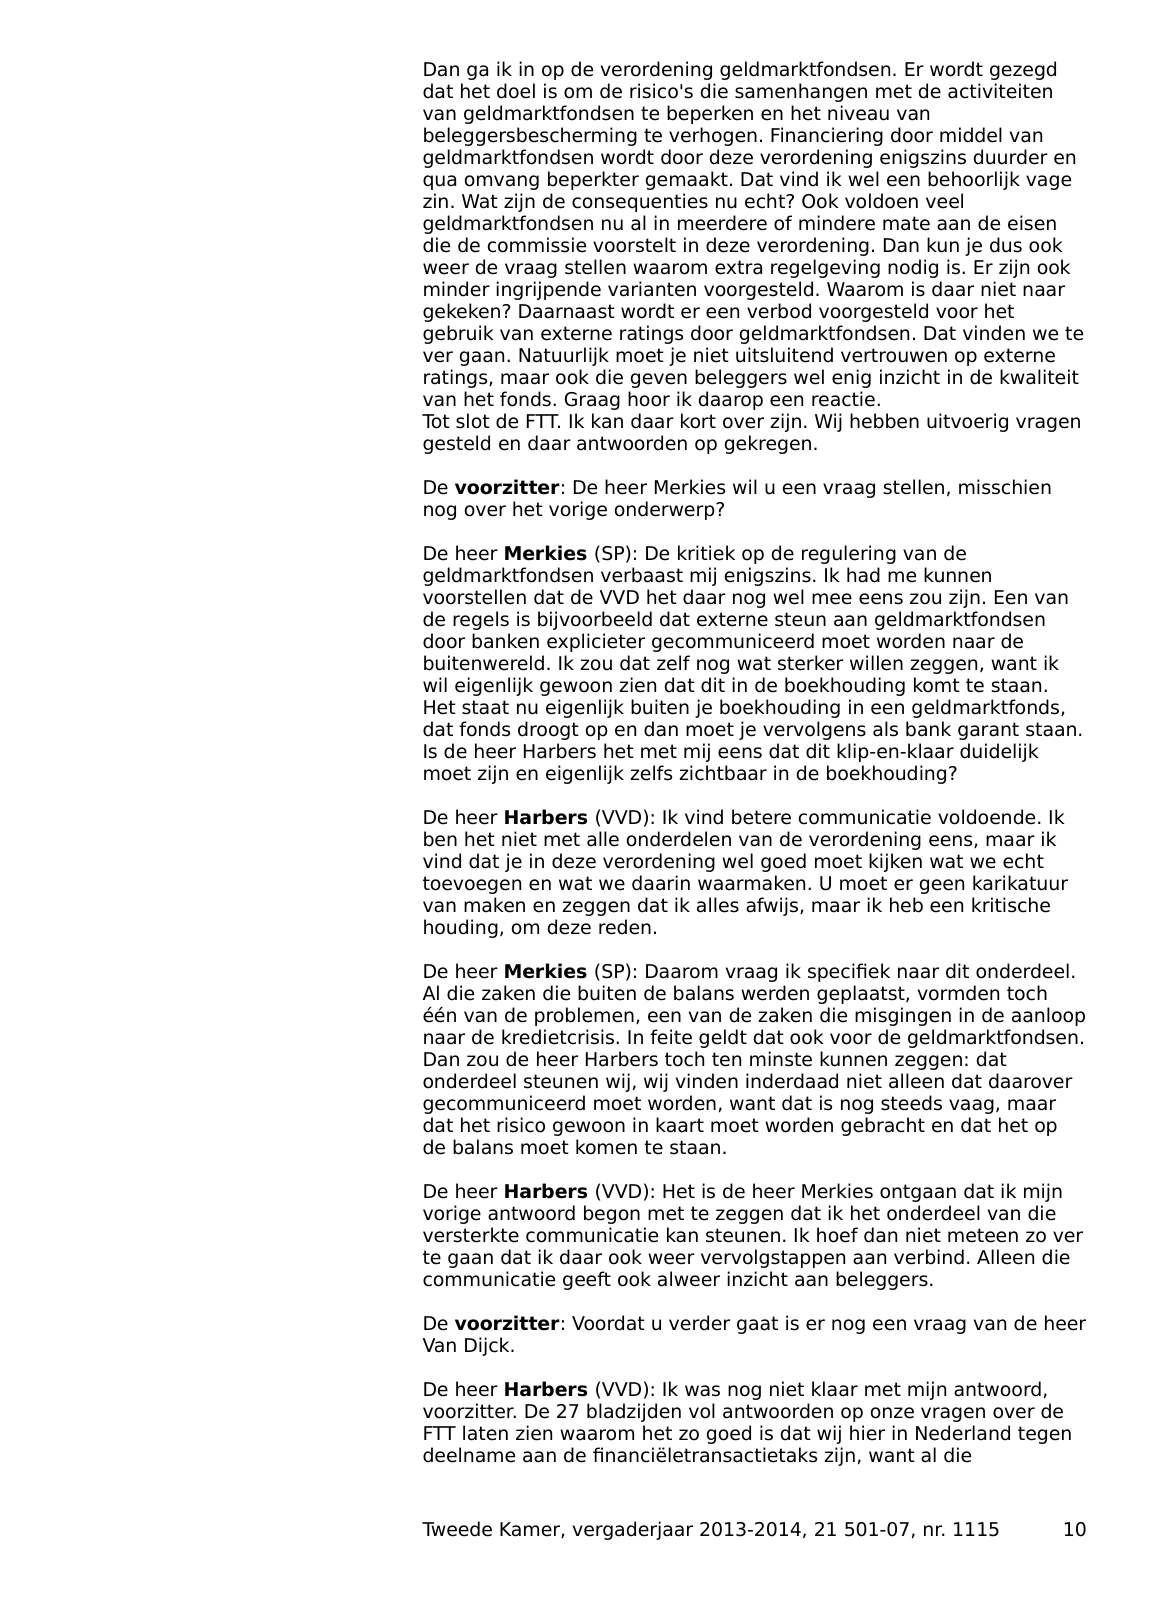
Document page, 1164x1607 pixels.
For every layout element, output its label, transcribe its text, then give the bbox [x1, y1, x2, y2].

text De heer Merkies (SP): De kritiek op de regulering van de geldmarktfondsen verbaast mij enigszins. Ik had me kunnen voorstellen dat de VVD het daar nog wel mee eens zou zijn. Een van de regels is bijvoorbeeld dat externe steun aan geldmarktfondsen door banken explicieter gecommuniceerd moet worden naar de buitenwereld. Ik zou dat zelf nog wat sterker willen zeggen, want ik wil eigenlijk gewoon zien dat dit in de boekhouding komt te staan. Het staat nu eigenlijk buiten je boekhouding in een geldmarktfonds, dat fonds droogt op en dan moet je vervolgens als bank garant staan. Is de heer Harbers het met mij eens dat dit klip-en-klaar duidelijk moet zijn en eigenlijk zelfs zichtbaar in de boekhouding? [422, 543, 1087, 785]
text De heer Harbers (VVD): Ik was nog niet klaar met mijn antwoord, voorzitter. De 27 bladzijden vol antwoorden op onze vragen over de FTT laten zien waarom het zo goed is dat wij hier in Nederland tegen deelname aan de financiëletransactietaks zijn, want al die [422, 1379, 1087, 1467]
text De heer Merkies (SP): Daarom vraag ik specifiek naar dit onderdeel. Al die zaken die buiten de balans werden geplaatst, vormden toch één van de problemen, een van de zaken die misgingen in de aanloop naar de kredietcrisis. In feite geldt dat ook voor de geldmarktfondsen. Dan zou de heer Harbers toch ten minste kunnen zeggen: dat onderdeel steunen wij, wij vinden inderdaad niet alleen dat daarover gecommuniceerd moet worden, want dat is nog steeds vaag, maar dat het risico gewoon in kaart moet worden gebracht en dat het op de balans moet komen te staan. [422, 961, 1087, 1159]
text Dan ga ik in op de verordening geldmarktfondsen. Er wordt gezegd dat het doel is om de risico's die samenhangen met de activiteiten van geldmarktfondsen te beperken en het niveau van beleggersbescherming te verhogen. Financiering door middel van geldmarktfondsen wordt door deze verordening enigszins duurder en qua omvang beperkter gemaakt. Dat vind ik wel een behoorlijk vage zin. Wat zijn de consequenties nu echt? Ook voldoen veel geldmarktfondsen nu al in meerdere of mindere mate aan de eisen die de commissie voorstelt in deze verordening. Dan kun je dus ook weer de vraag stellen waarom extra regelgeving nodig is. Er zijn ook minder ingrijpende varianten voorgesteld. Waarom is daar niet naar gekeken? Daarnaast wordt er een verbod voorgesteld voor het gebruik van externe ratings door geldmarktfondsen. Dat vinden we te ver gaan. Natuurlijk moet je niet uitsluitend vertrouwen op externe ratings, maar ook die geven beleggers wel enig inzicht in de kwaliteit van het fonds. Graag hoor ik daarop een reactie. [422, 59, 1087, 411]
text De heer Harbers (VVD): Ik vind betere communicatie voldoende. Ik ben het niet met alle onderdelen van de verordening eens, maar ik vind dat je in deze verordening wel goed moet kijken wat we echt toevoegen en wat we daarin waarmaken. U moet er geen karikatuur van maken en zeggen dat ik alles afwijs, maar ik heb een kritische houding, om deze reden. [422, 807, 1087, 939]
text De voorzitter: De heer Merkies wil u een vraag stellen, misschien nog over het vorige onderwerp? [422, 477, 1087, 521]
text De voorzitter: Voordat u verder gaat is er nog een vraag van de heer Van Dijck. [422, 1313, 1087, 1357]
text Tot slot de FTT. Ik kan daar kort over zijn. Wij hebben uitvoerig vragen gesteld en daar antwoorden op gekregen. [422, 411, 1087, 455]
text De heer Harbers (VVD): Het is de heer Merkies ontgaan dat ik mijn vorige antwoord begon met te zeggen dat ik het onderdeel van die versterkte communicatie kan steunen. Ik hoef dan niet meteen zo ver te gaan dat ik daar ook weer vervolgstappen aan verbind. Alleen die communicatie geeft ook alweer inzicht aan beleggers. [422, 1181, 1087, 1291]
